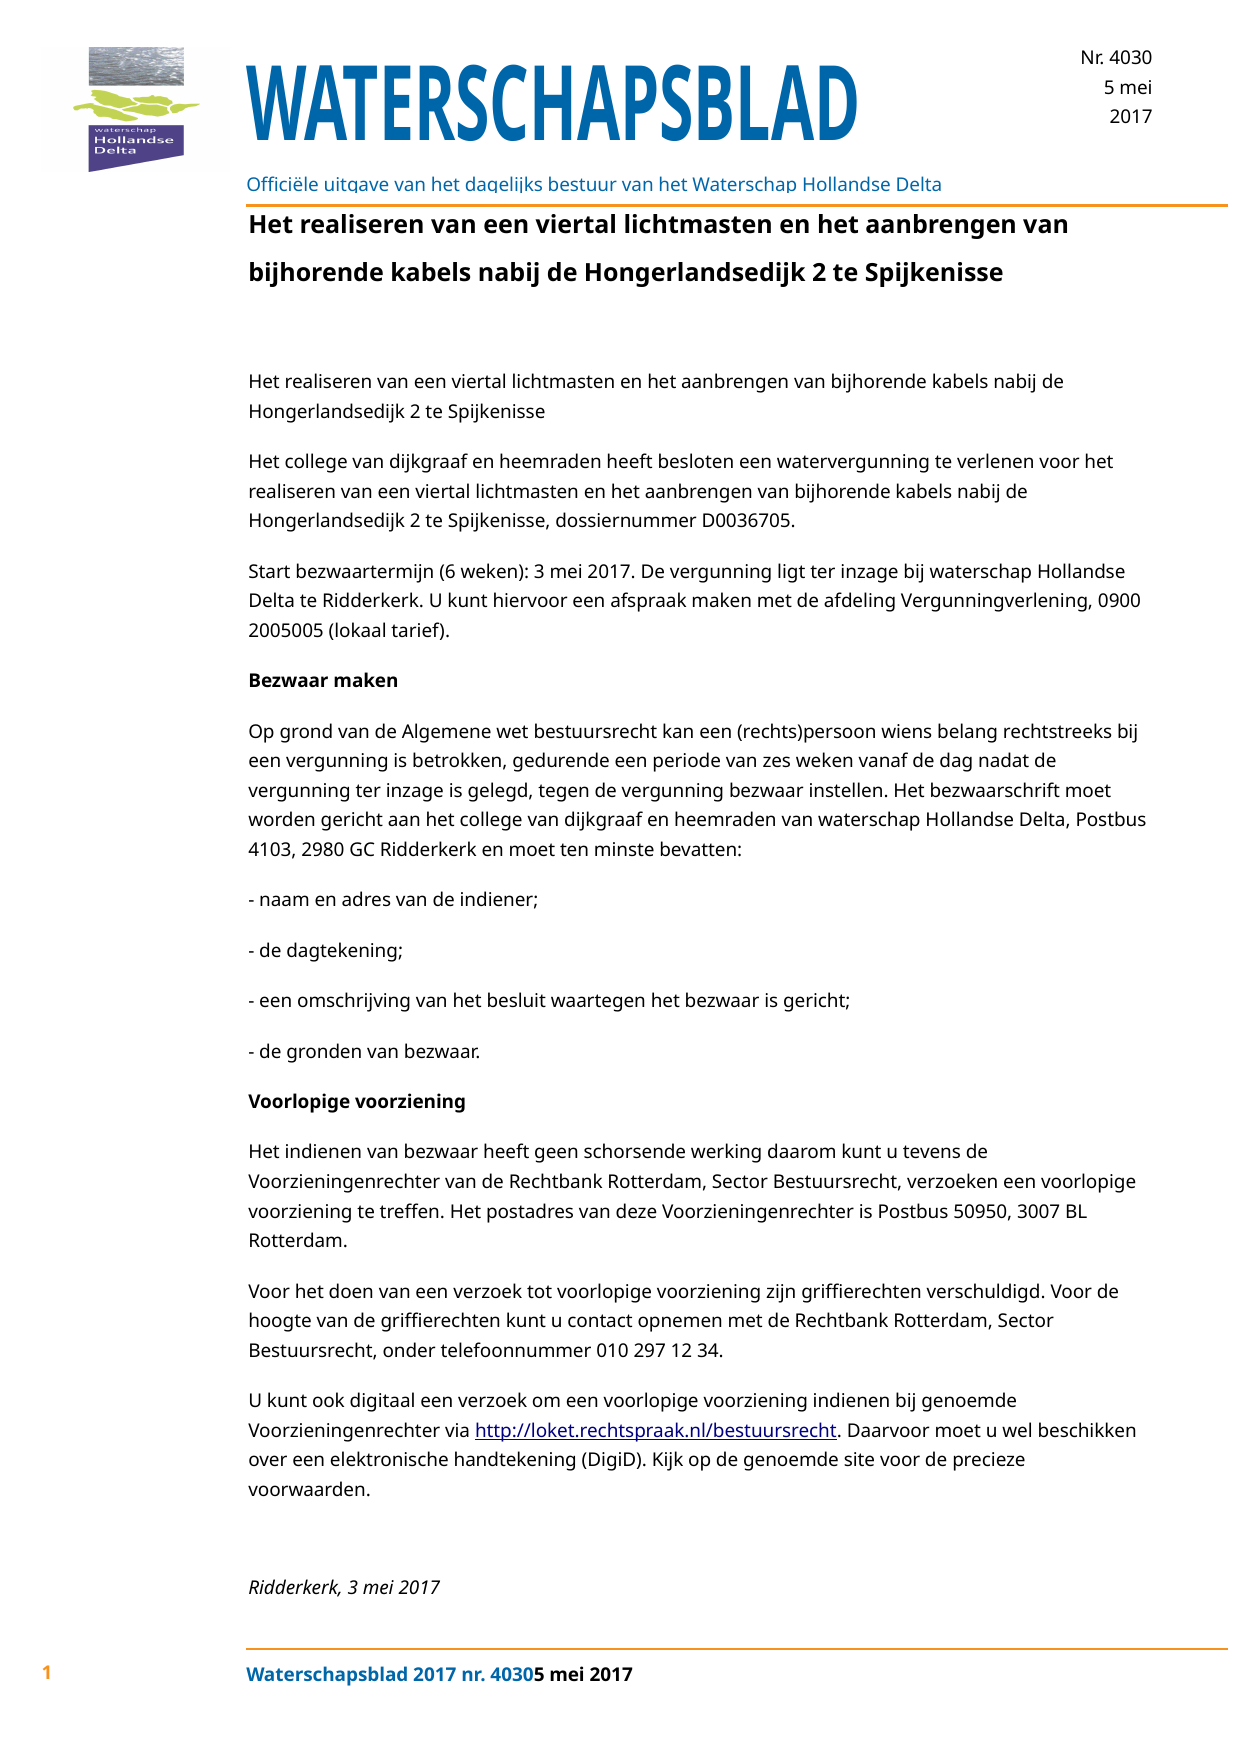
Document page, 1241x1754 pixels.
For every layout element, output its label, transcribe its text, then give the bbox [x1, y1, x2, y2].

text - de dagtekening; [248, 937, 1152, 963]
text Het realiseren van een viertal lichtmasten en het aanbrengen van bijhorende kabels nabij de Hongerlandsedijk 2 te Spijkenisse [248, 368, 1152, 424]
text - een omschrijving van het besluit waartegen het bezwaar is gericht; [248, 987, 1152, 1013]
text Bezwaar maken [248, 667, 1152, 693]
text - de gronden van bezwaar. [248, 1038, 1152, 1064]
text U kunt ook digitaal een verzoek om een voorlopige voorziening indienen bij genoemde Voorzieningenrechter via http://loket.rechtspraak.nl/bestuursrecht. Daarvoor moet u wel beschikken over een elektronische handtekening (DigiD). Kijk op de genoemde site voor de precieze voorwaarden. [248, 1387, 1152, 1502]
text Het realiseren van een viertal lichtmasten en het aanbrengen van bijhorende kabels nabij de Hongerlandsedijk 2 te Spijkenisse [248, 207, 1152, 288]
text - naam en adres van de indiener; [248, 887, 1152, 912]
picture [41, 47, 231, 172]
text Start bezwaartermijn (6 weken): 3 mei 2017. De vergunning ligt ter inzage bij waterschap Hollandse Delta te Ridderkerk. U kunt hiervoor een afspraak maken met de afdeling Vergunningverlening, 0900 2005005 (lokaal tarief). [248, 558, 1152, 643]
text Voor het doen van een verzoek tot voorlopige voorziening zijn griffierechten verschuldigd. Voor de hoogte van de griffierechten kunt u contact opnemen met de Rechtbank Rotterdam, Sector Bestuursrecht, onder telefoonnummer 010 297 12 34. [248, 1278, 1152, 1363]
text Voorlopige voorziening [248, 1088, 1152, 1114]
text Op grond van de Algemene wet bestuursrecht kan een (rechts)persoon wiens belang rechtstreeks bij een vergunning is betrokken, gedurende een periode van zes weken vanaf de dag nadat de vergunning ter inzage is gelegd, tegen de vergunning bezwaar instellen. Het bezwaarschrift moet worden gericht aan het college van dijkgraaf en heemraden van waterschap Hollandse Delta, Postbus 4103, 2980 GC Ridderkerk en moet ten minste bevatten: [248, 718, 1152, 862]
text Het college van dijkgraaf en heemraden heeft besloten een watervergunning te verlenen voor het realiseren van een viertal lichtmasten en het aanbrengen van bijhorende kabels nabij de Hongerlandsedijk 2 te Spijkenisse, dossiernummer D0036705. [248, 448, 1152, 533]
text Het indienen van bezwaar heeft geen schorsende werking daarom kunt u tevens de Voorzieningenrechter van de Rechtbank Rotterdam, Sector Bestuursrecht, verzoeken een voorlopige voorziening te treffen. Het postadres van deze Voorzieningenrechter is Postbus 50950, 3007 BL Rotterdam. [248, 1139, 1152, 1253]
text Ridderkerk, 3 mei 2017 [248, 1574, 1152, 1600]
